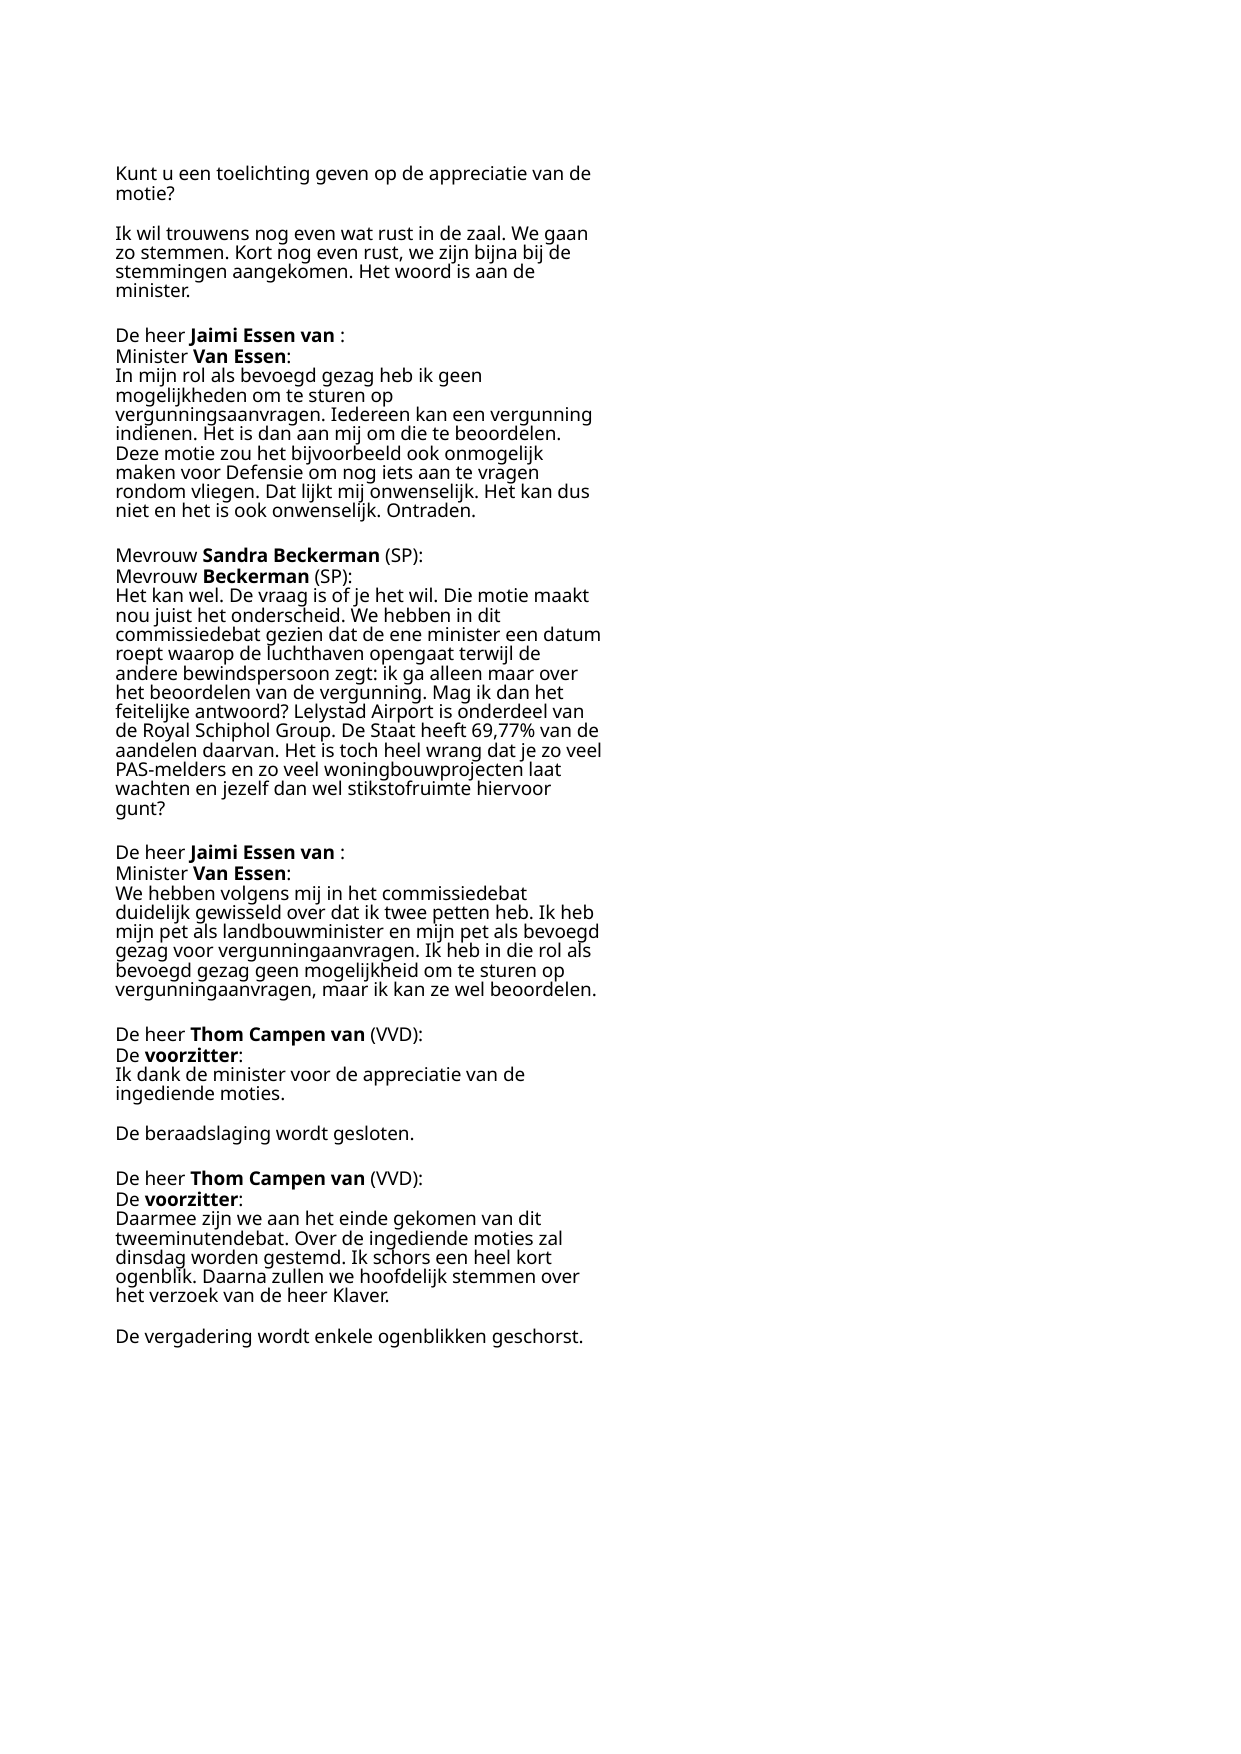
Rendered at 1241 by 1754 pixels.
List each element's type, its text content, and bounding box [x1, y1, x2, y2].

text De heer Thom Campen van (VVD): [115, 1021, 605, 1047]
text Mevrouw Beckerman (SP): [115, 568, 605, 587]
text De heer Jaimi Essen van : [115, 322, 605, 348]
text De voorzitter: [115, 1047, 605, 1066]
text In mijn rol als bevoegd gezag heb ik geen mogelijkheden om te sturen op vergunningsaanvragen. Iedereen kan een vergunning indienen. Het is dan aan mij om die te beoordelen. Deze motie zou het bijvoorbeeld ook onmogelijk maken voor Defensie om nog iets aan te vragen rondom vliegen. Dat lijkt mij onwenselijk. Het kan dus niet en het is ook onwenselijk. Ontraden. [115, 367, 605, 522]
text De heer Thom Campen van (VVD): [115, 1165, 605, 1191]
text Minister Van Essen: [115, 865, 605, 884]
text Kunt u een toelichting geven op de appreciatie van de motie? [115, 165, 605, 204]
text De voorzitter: [115, 1191, 605, 1210]
text De vergadering wordt enkele ogenblikken geschorst. [115, 1328, 605, 1347]
text Minister Van Essen: [115, 348, 605, 367]
text De beraadslaging wordt gesloten. [115, 1125, 605, 1144]
text Het kan wel. De vraag is of je het wil. Die motie maakt nou juist het onderscheid. We hebben in dit commissiedebat gezien dat de ene minister een datum roept waarop de luchthaven opengaat terwijl de andere bewindspersoon zegt: ik ga alleen maar over het beoordelen van de vergunning. Mag ik dan het feitelijke antwoord? Lelystad Airport is onderdeel van de Royal Schiphol Group. De Staat heeft 69,77% van de aandelen daarvan. Het is toch heel wrang dat je zo veel PAS-melders en zo veel woningbouwprojecten laat wachten en jezelf dan wel stikstofruimte hiervoor gunt? [115, 587, 605, 819]
text Ik wil trouwens nog even wat rust in de zaal. We gaan zo stemmen. Kort nog even rust, we zijn bijna bij de stemmingen aangekomen. Het woord is aan de minister. [115, 224, 605, 302]
text De heer Jaimi Essen van : [115, 839, 605, 865]
text Daarmee zijn we aan het einde gekomen van dit tweeminutendebat. Over de ingediende moties zal dinsdag worden gestemd. Ik schors een heel kort ogenblik. Daarna zullen we hoofdelijk stemmen over het verzoek van de heer Klaver. [115, 1210, 605, 1307]
text Ik dank de minister voor de appreciatie van de ingediende moties. [115, 1066, 605, 1104]
text Mevrouw Sandra Beckerman (SP): [115, 542, 605, 568]
text We hebben volgens mij in het commissiedebat duidelijk gewisseld over dat ik twee petten heb. Ik heb mijn pet als landbouwminister en mijn pet als bevoegd gezag voor vergunningaanvragen. Ik heb in die rol als bevoegd gezag geen mogelijkheid om te sturen op vergunningaanvragen, maar ik kan ze wel beoordelen. [115, 884, 605, 1000]
